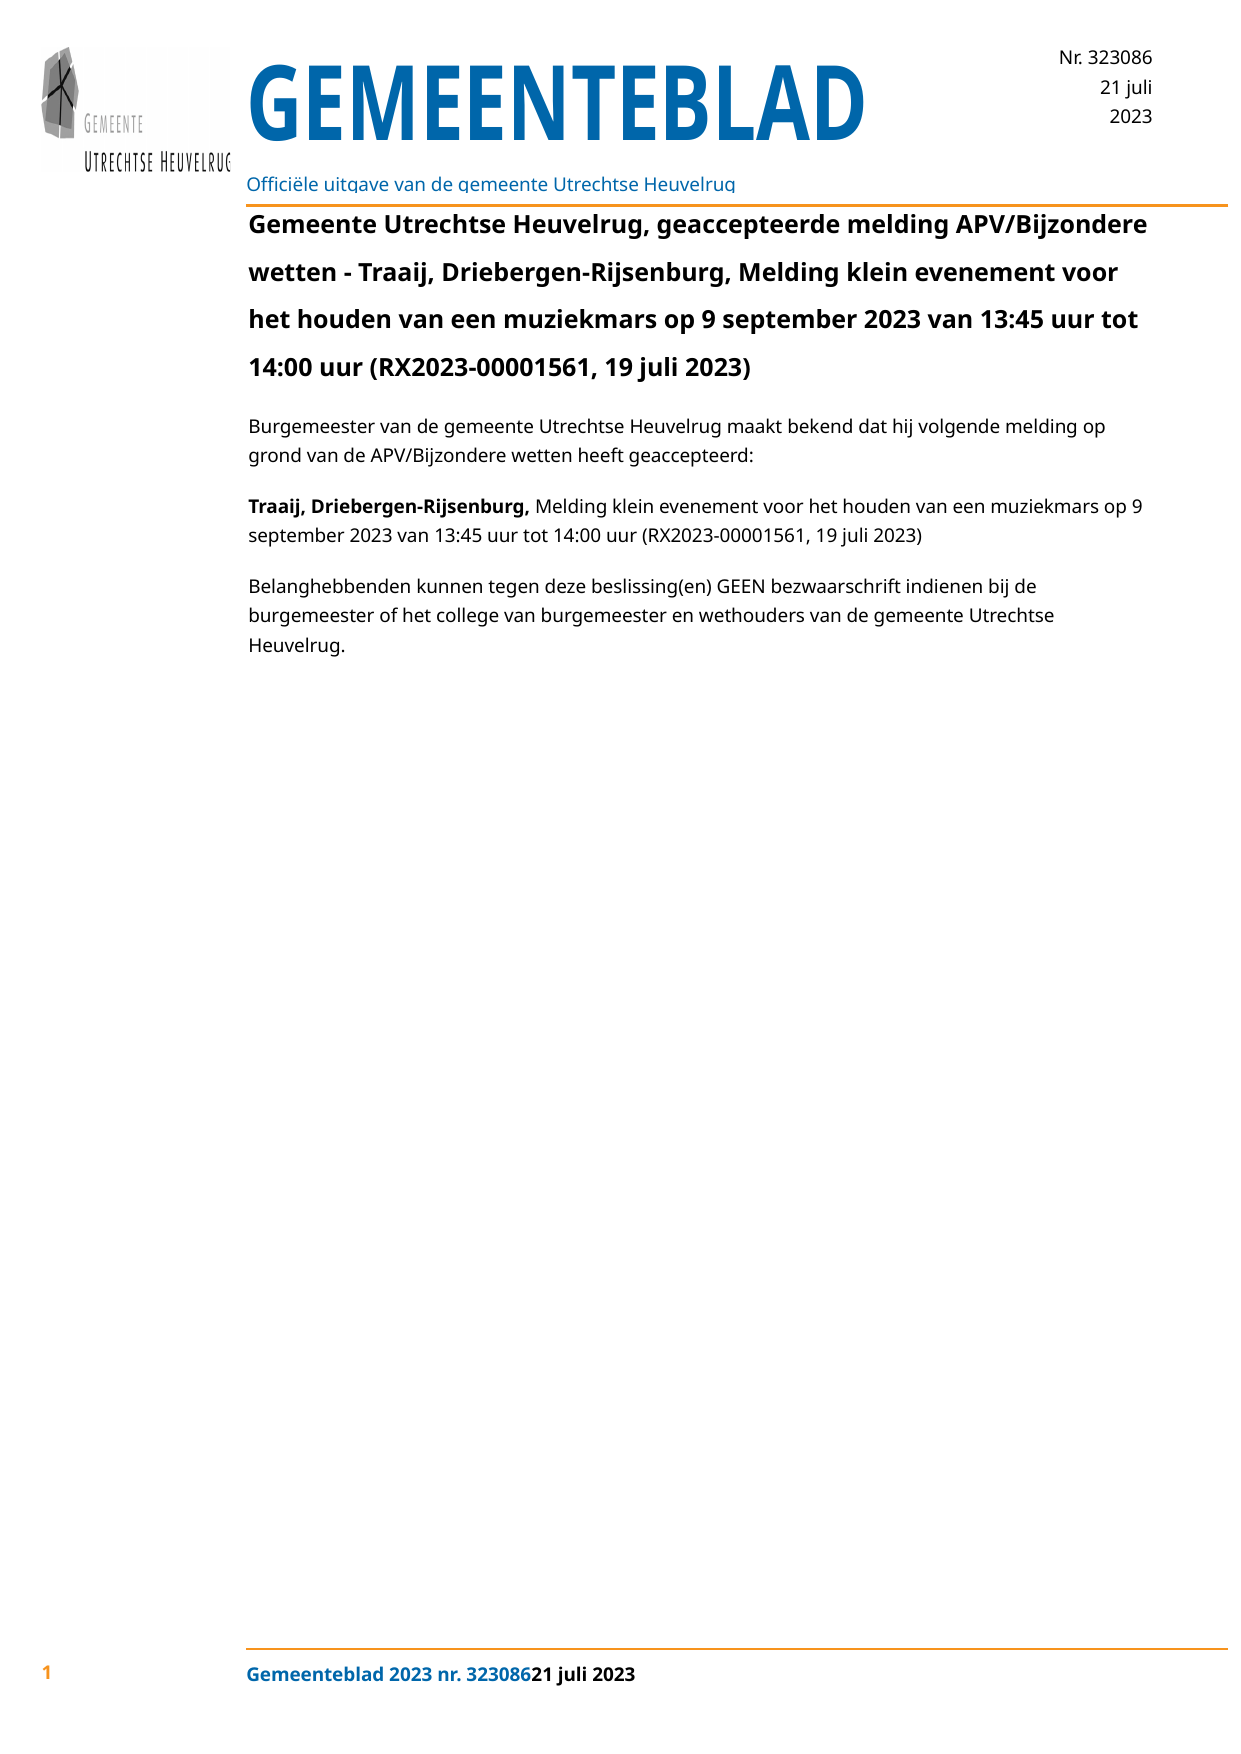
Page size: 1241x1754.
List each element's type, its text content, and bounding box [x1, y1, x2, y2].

text Burgemeester van de gemeente Utrechtse Heuvelrug maakt bekend dat hij volgende melding op grond van de APV/Bijzondere wetten heeft geaccepteerd: [248, 413, 1152, 468]
text Gemeente Utrechtse Heuvelrug, geaccepteerde melding APV/Bijzondere wetten - Traaij, Driebergen-Rijsenburg, Melding klein evenement voor het houden van een muziekmars op 9 september 2023 van 13:45 uur tot 14:00 uur (RX2023-00001561, 19 juli 2023) [248, 207, 1152, 384]
text Belanghebbenden kunnen tegen deze beslissing(en) GEEN bezwaarschrift indienen bij de burgemeester of het college van burgemeester en wethouders van de gemeente Utrechtse Heuvelrug. [248, 573, 1152, 658]
picture [41, 47, 231, 172]
text Traaij, Driebergen-Rijsenburg, Melding klein evenement voor het houden van een muziekmars op 9 september 2023 van 13:45 uur tot 14:00 uur (RX2023-00001561, 19 juli 2023) [248, 493, 1152, 548]
